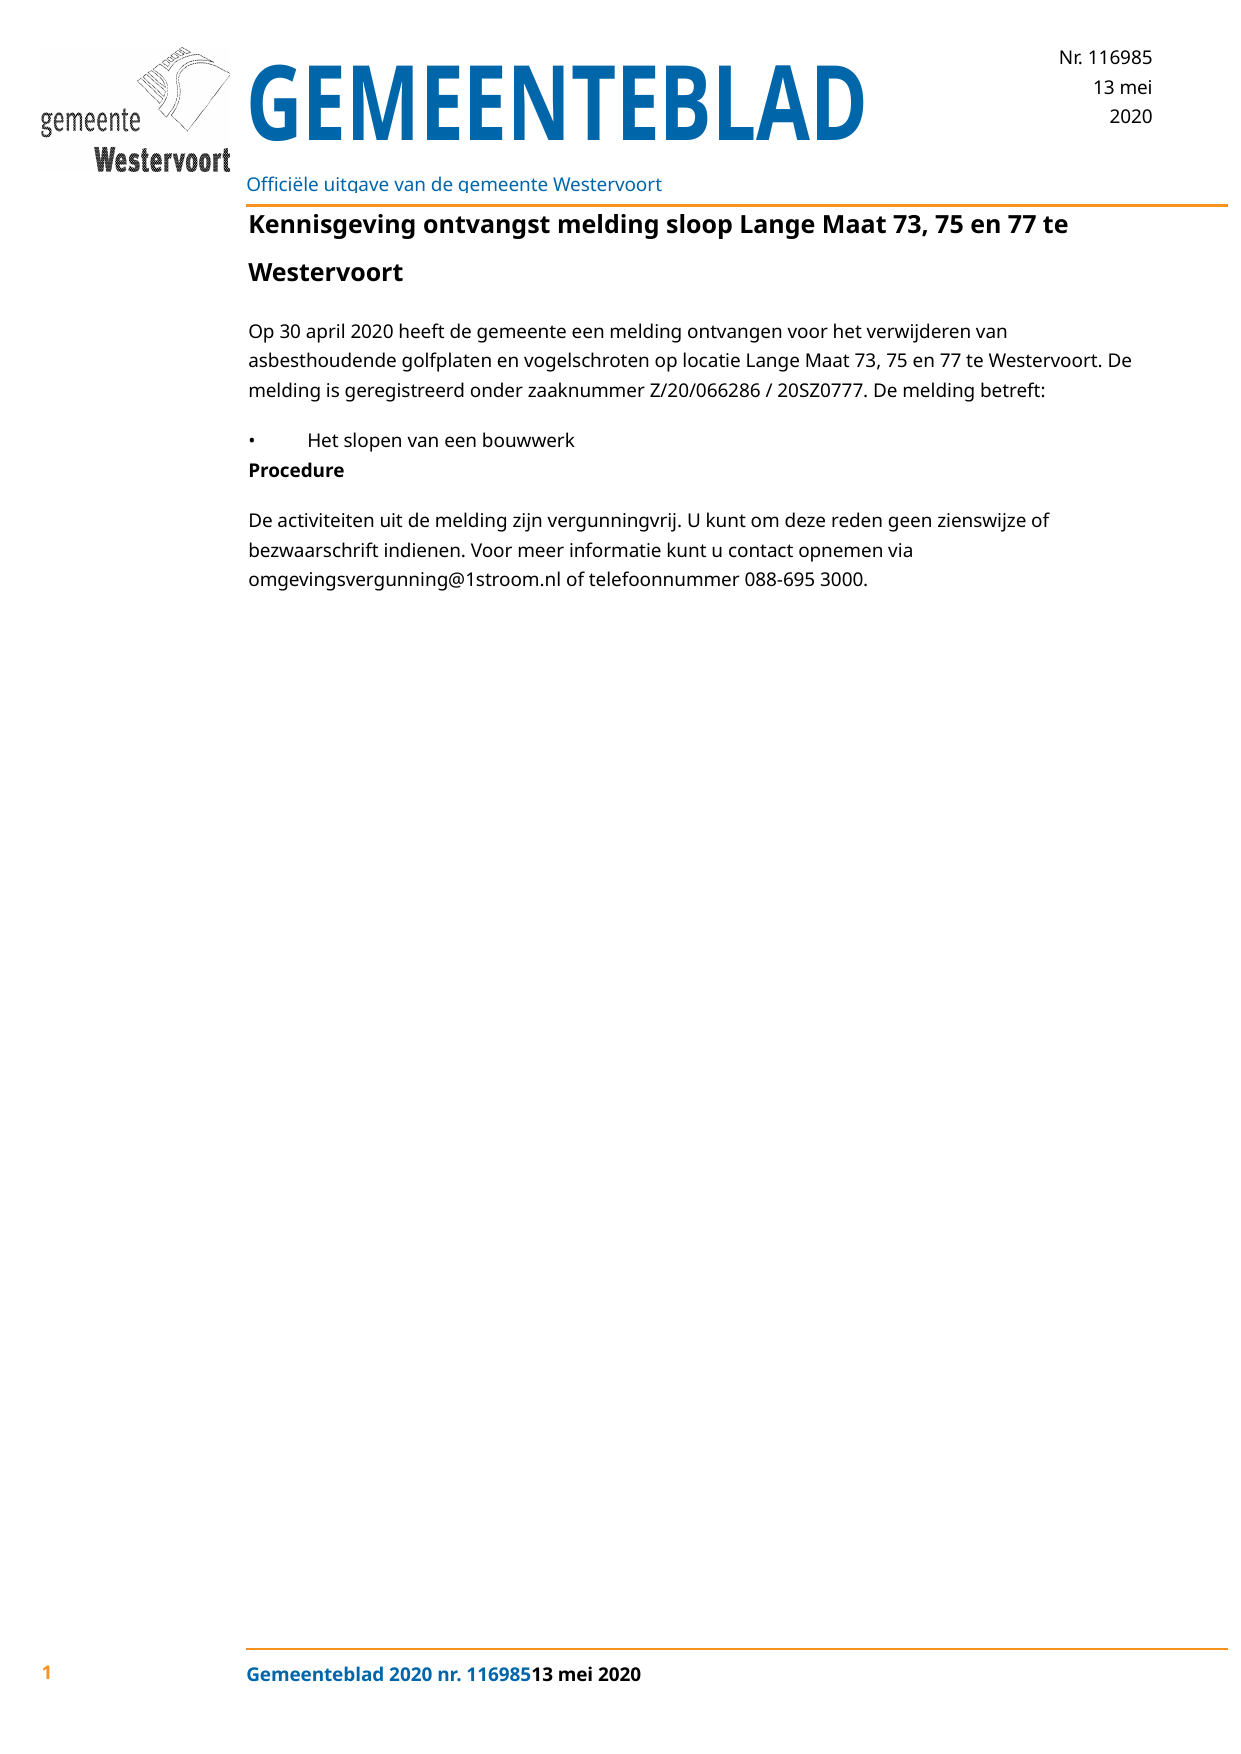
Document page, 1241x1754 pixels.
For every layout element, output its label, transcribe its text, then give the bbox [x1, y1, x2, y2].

text Kennisgeving ontvangst melding sloop Lange Maat 73, 75 en 77 te Westervoort [248, 207, 1152, 288]
text Procedure [248, 457, 1152, 483]
text De activiteiten uit de melding zijn vergunningvrij. U kunt om deze reden geen zienswijze of bezwaarschrift indienen. Voor meer informatie kunt u contact opnemen via omgevingsvergunning@1stroom.nl of telefoonnummer 088-695 3000. [248, 507, 1152, 592]
text Op 30 april 2020 heeft de gemeente een melding ontvangen voor het verwijderen van asbesthoudende golfplaten en vogelschroten op locatie Lange Maat 73, 75 en 77 te Westervoort. De melding is geregistreerd onder zaaknummer Z/20/066286 / 20SZ0777. De melding betreft: [248, 318, 1152, 403]
picture [41, 47, 231, 172]
list Het slopen van een bouwwerk [248, 427, 1152, 453]
